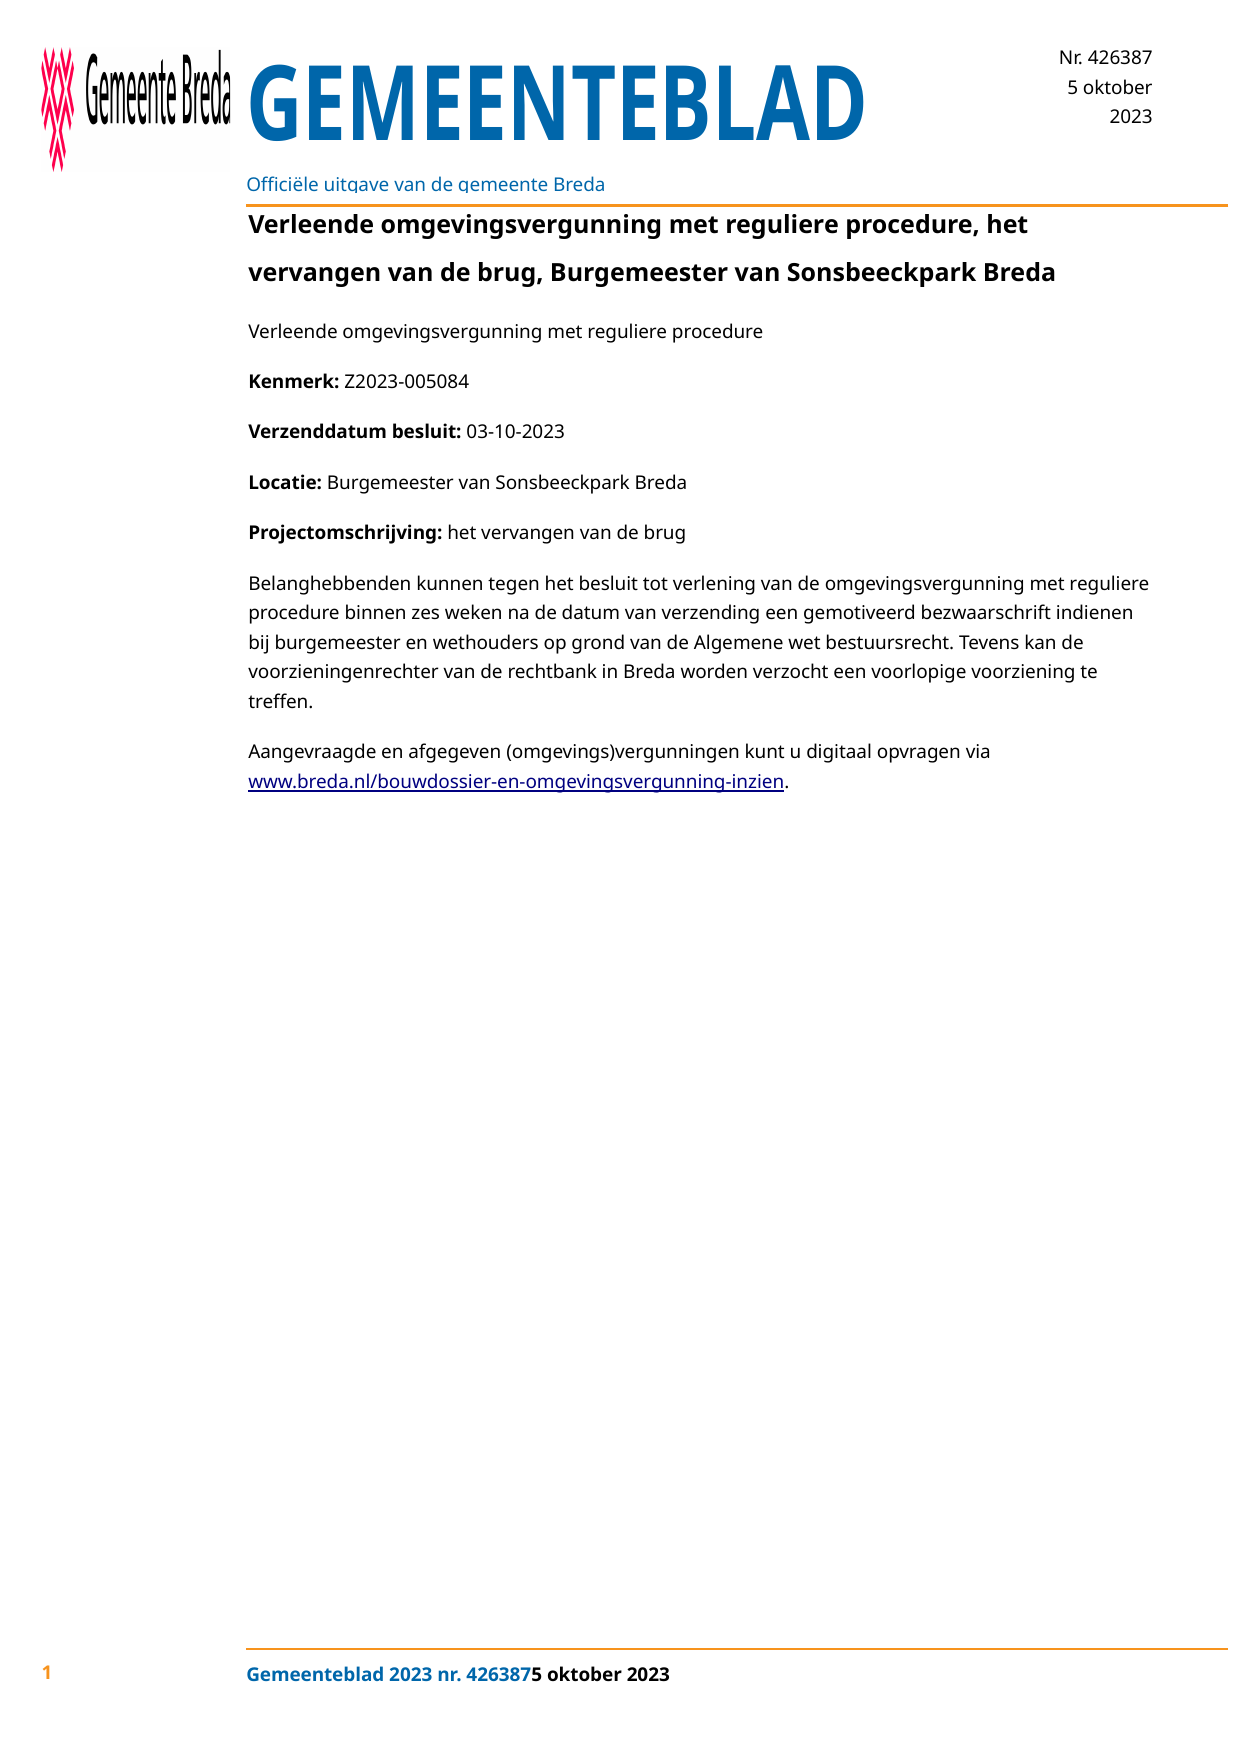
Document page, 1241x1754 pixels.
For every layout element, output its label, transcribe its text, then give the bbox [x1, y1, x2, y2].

text Verleende omgevingsvergunning met reguliere procedure [248, 318, 1152, 344]
text Locatie: Burgemeester van Sonsbeeckpark Breda [248, 469, 1152, 495]
text Kenmerk: Z2023-005084 [248, 368, 1152, 394]
text Verleende omgevingsvergunning met reguliere procedure, het vervangen van de brug, Burgemeester van Sonsbeeckpark Breda [248, 207, 1152, 288]
text Projectomschrijving: het vervangen van de brug [248, 519, 1152, 545]
text Verzenddatum besluit: 03-10-2023 [248, 419, 1152, 444]
text Aangevraagde en afgegeven (omgevings)vergunningen kunt u digitaal opvragen via www.breda.nl/bouwdossier-en-omgevingsvergunning-inzien. [248, 739, 1152, 794]
picture [41, 47, 231, 172]
text Belanghebbenden kunnen tegen het besluit tot verlening van de omgevingsvergunning met reguliere procedure binnen zes weken na de datum van verzending een gemotiveerd bezwaarschrift indienen bij burgemeester en wethouders op grond van de Algemene wet bestuursrecht. Tevens kan de voorzieningenrechter van de rechtbank in Breda worden verzocht een voorlopige voorziening te treffen. [248, 570, 1152, 714]
